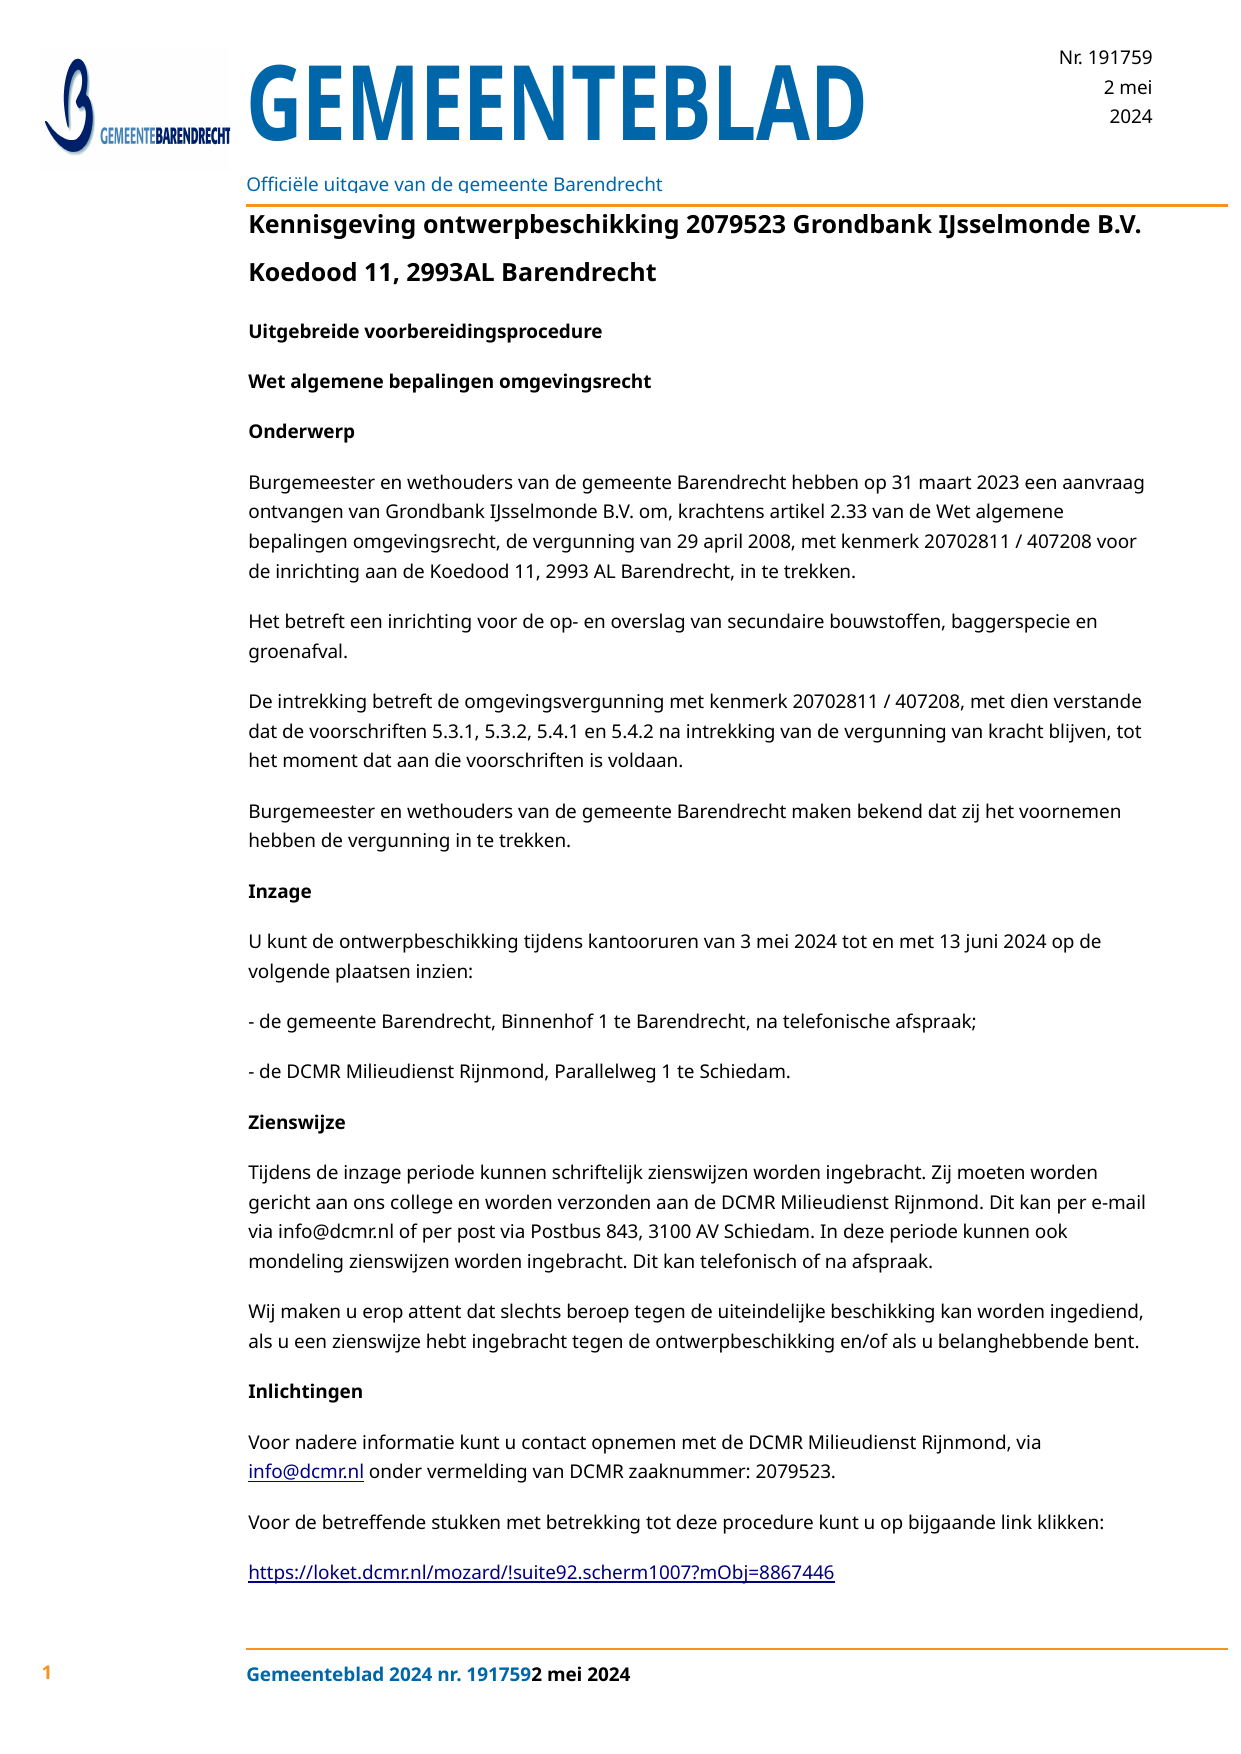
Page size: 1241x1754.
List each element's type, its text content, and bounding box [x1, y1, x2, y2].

text Voor nadere informatie kunt u contact opnemen met de DCMR Milieudienst Rijnmond, via info@dcmr.nl onder vermelding van DCMR zaaknummer: 2079523. [248, 1429, 1152, 1484]
text Burgemeester en wethouders van de gemeente Barendrecht maken bekend dat zij het voornemen hebben de vergunning in te trekken. [248, 798, 1152, 853]
text Wij maken u erop attent dat slechts beroep tegen de uiteindelijke beschikking kan worden ingediend, als u een zienswijze hebt ingebracht tegen de ontwerpbeschikking en/of als u belanghebbende bent. [248, 1299, 1152, 1354]
text Wet algemene bepalingen omgevingsrecht [248, 368, 1152, 394]
text Tijdens de inzage periode kunnen schriftelijk zienswijzen worden ingebracht. Zij moeten worden gericht aan ons college en worden verzonden aan de DCMR Milieudienst Rijnmond. Dit kan per e-mail via info@dcmr.nl of per post via Postbus 843, 3100 AV Schiedam. In deze periode kunnen ook mondeling zienswijzen worden ingebracht. Dit kan telefonisch of na afspraak. [248, 1159, 1152, 1274]
text - de DCMR Milieudienst Rijnmond, Parallelweg 1 te Schiedam. [248, 1059, 1152, 1084]
text Zienswijze [248, 1109, 1152, 1135]
text Uitgebreide voorbereidingsprocedure [248, 318, 1152, 344]
text Inzage [248, 878, 1152, 904]
text https://loket.dcmr.nl/mozard/!suite92.scherm1007?mObj=8867446 [248, 1559, 1152, 1585]
text Inlichtingen [248, 1379, 1152, 1404]
text Onderwerp [248, 419, 1152, 444]
text U kunt de ontwerpbeschikking tijdens kantooruren van 3 mei 2024 tot en met 13 juni 2024 op de volgende plaatsen inzien: [248, 928, 1152, 984]
text Het betreft een inrichting voor de op- en overslag van secundaire bouwstoffen, baggerspecie en groenafval. [248, 608, 1152, 664]
text Burgemeester en wethouders van de gemeente Barendrecht hebben op 31 maart 2023 een aanvraag ontvangen van Grondbank IJsselmonde B.V. om, krachtens artikel 2.33 van de Wet algemene bepalingen omgevingsrecht, de vergunning van 29 april 2008, met kenmerk 20702811 / 407208 voor de inrichting aan de Koedood 11, 2993 AL Barendrecht, in te trekken. [248, 469, 1152, 584]
text Kennisgeving ontwerpbeschikking 2079523 Grondbank IJsselmonde B.V. Koedood 11, 2993AL Barendrecht [248, 207, 1152, 288]
text Voor de betreffende stukken met betrekking tot deze procedure kunt u op bijgaande link klikken: [248, 1509, 1152, 1535]
picture [41, 47, 231, 172]
text - de gemeente Barendrecht, Binnenhof 1 te Barendrecht, na telefonische afspraak; [248, 1008, 1152, 1034]
text De intrekking betreft de omgevingsvergunning met kenmerk 20702811 / 407208, met dien verstande dat de voorschriften 5.3.1, 5.3.2, 5.4.1 en 5.4.2 na intrekking van de vergunning van kracht blijven, tot het moment dat aan die voorschriften is voldaan. [248, 688, 1152, 773]
